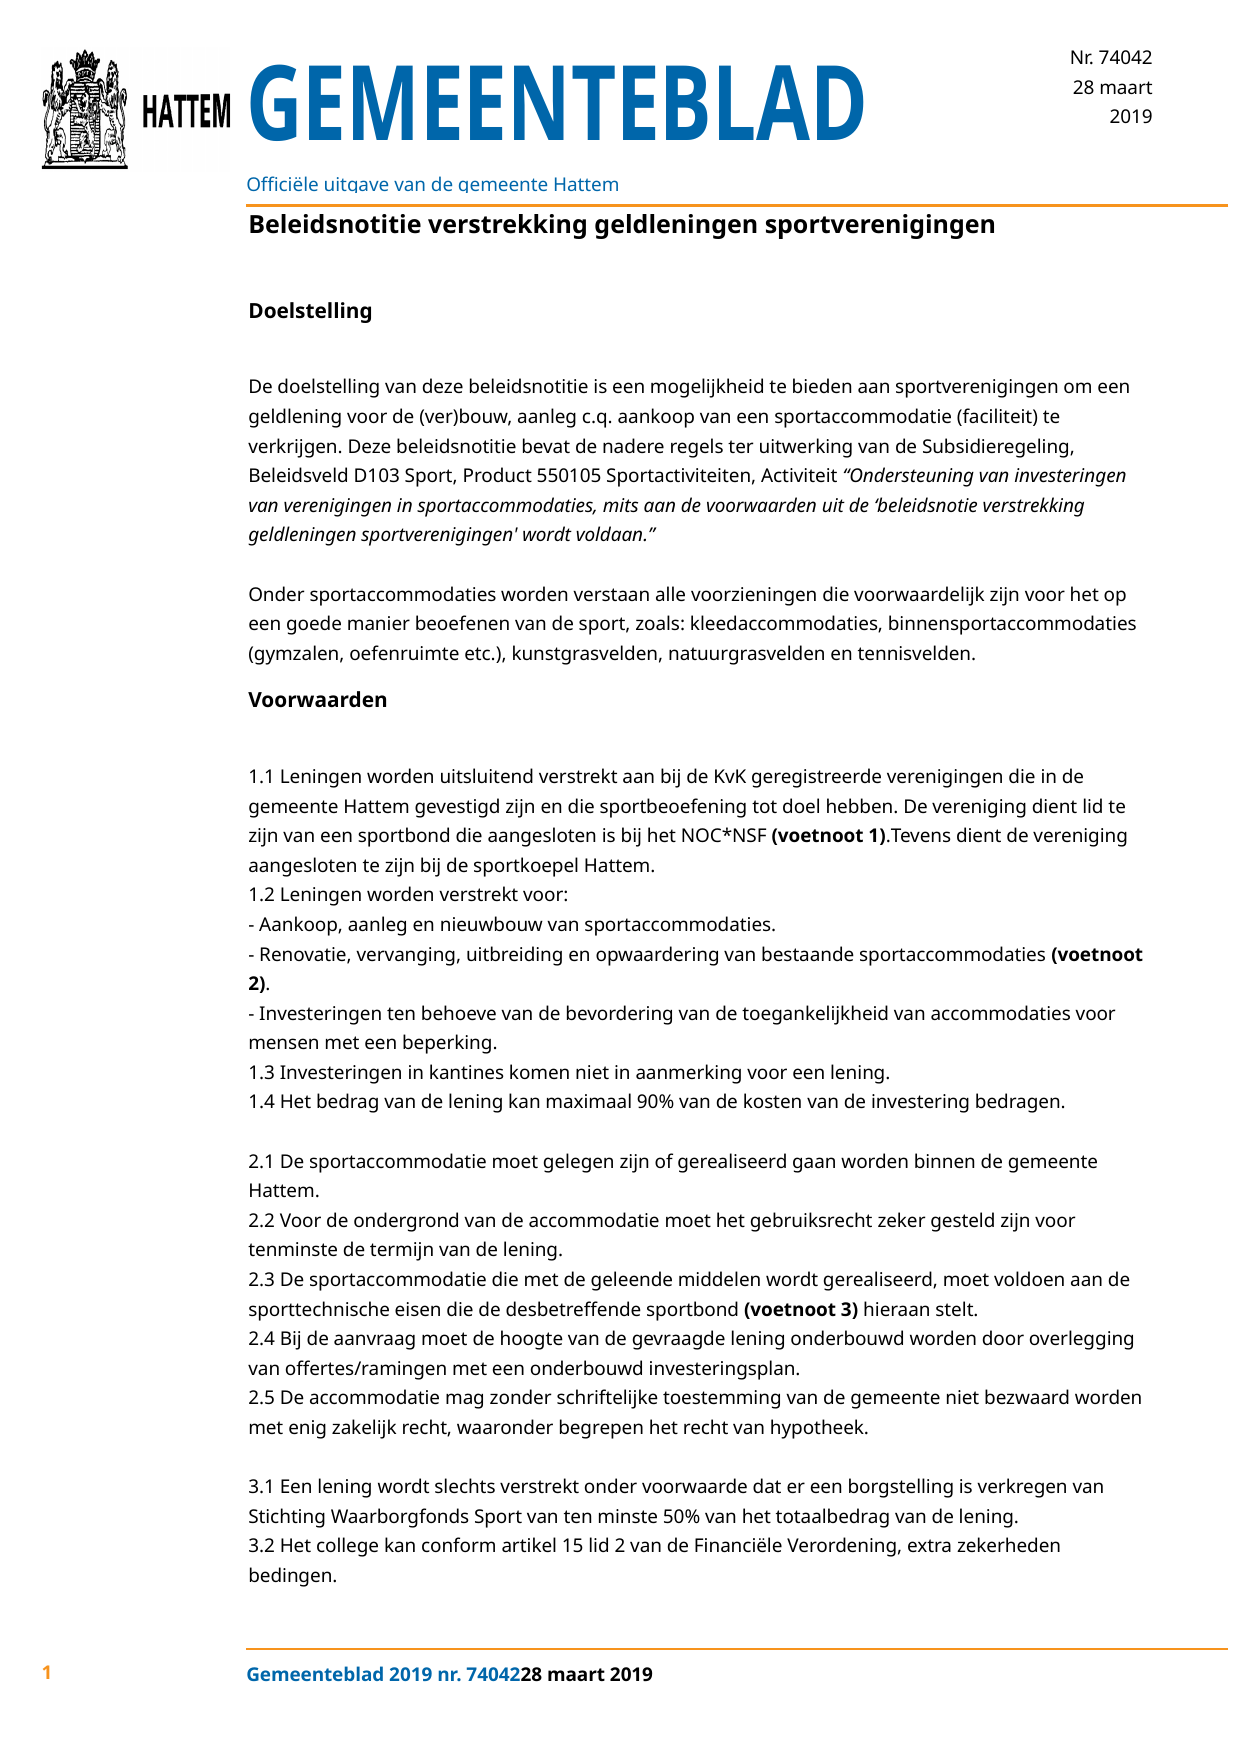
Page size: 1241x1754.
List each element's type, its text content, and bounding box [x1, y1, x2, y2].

text - Renovatie, vervanging, uitbreiding en opwaardering van bestaande sportaccommodaties (voetnoot 2). [248, 941, 1152, 996]
text 3.2 Het college kan conform artikel 15 lid 2 van de Financiële Verordening, extra zekerheden bedingen. [248, 1532, 1152, 1588]
text Voorwaarden [248, 686, 1152, 714]
text 2.2 Voor de ondergrond van de accommodatie moet het gebruiksrecht zeker gesteld zijn voor tenminste de termijn van de lening. [248, 1207, 1152, 1262]
text Doelstelling [248, 296, 1152, 324]
text Beleidsnotitie verstrekking geldleningen sportverenigingen [248, 207, 1152, 241]
text De doelstelling van deze beleidsnotitie is een mogelijkheid te bieden aan sportverenigingen om een geldlening voor de (ver)bouw, aanleg c.q. aankoop van een sportaccommodatie (faciliteit) te verkrijgen. Deze beleidsnotitie bevat de nadere regels ter uitwerking van de Subsidieregeling, Beleidsveld D103 Sport, Product 550105 Sportactiviteiten, Activiteit “Ondersteuning van investeringen van verenigingen in sportaccommodaties, mits aan de voorwaarden uit de ‘beleidsnotie verstrekking geldleningen sportverenigingen' wordt voldaan.” [248, 374, 1152, 547]
picture [41, 47, 231, 172]
text 1.4 Het bedrag van de lening kan maximaal 90% van de kosten van de investering bedragen. [248, 1089, 1152, 1114]
text - Investeringen ten behoeve van de bevordering van de toegankelijkheid van accommodaties voor mensen met een beperking. [248, 1000, 1152, 1055]
text 2.5 De accommodatie mag zonder schriftelijke toestemming van de gemeente niet bezwaard worden met enig zakelijk recht, waaronder begrepen het recht van hypotheek. [248, 1384, 1152, 1440]
text 2.1 De sportaccommodatie moet gelegen zijn of gerealiseerd gaan worden binnen de gemeente Hattem. [248, 1148, 1152, 1203]
text 1.2 Leningen worden verstrekt voor: [248, 882, 1152, 907]
text 2.3 De sportaccommodatie die met de geleende middelen wordt gerealiseerd, moet voldoen aan de sporttechnische eisen die de desbetreffende sportbond (voetnoot 3) hieraan stelt. [248, 1266, 1152, 1322]
text 2.4 Bij de aanvraag moet de hoogte van de gevraagde lening onderbouwd worden door overlegging van offertes/ramingen met een onderbouwd investeringsplan. [248, 1325, 1152, 1381]
text 1.1 Leningen worden uitsluitend verstrekt aan bij de KvK geregistreerde verenigingen die in de gemeente Hattem gevestigd zijn en die sportbeoefening tot doel hebben. De vereniging dient lid te zijn van een sportbond die aangesloten is bij het NOC*NSF (voetnoot 1).Tevens dient de vereniging aangesloten te zijn bij de sportkoepel Hattem. [248, 763, 1152, 878]
text 1.3 Investeringen in kantines komen niet in aanmerking voor een lening. [248, 1059, 1152, 1085]
text - Aankoop, aanleg en nieuwbouw van sportaccommodaties. [248, 911, 1152, 937]
text Onder sportaccommodaties worden verstaan alle voorzieningen die voorwaardelijk zijn voor het op een goede manier beoefenen van de sport, zoals: kleedaccommodaties, binnensportaccommodaties (gymzalen, oefenruimte etc.), kunstgrasvelden, natuurgrasvelden en tennisvelden. [248, 581, 1152, 666]
text 3.1 Een lening wordt slechts verstrekt onder voorwaarde dat er een borgstelling is verkregen van Stichting Waarborgfonds Sport van ten minste 50% van het totaalbedrag van de lening. [248, 1473, 1152, 1529]
